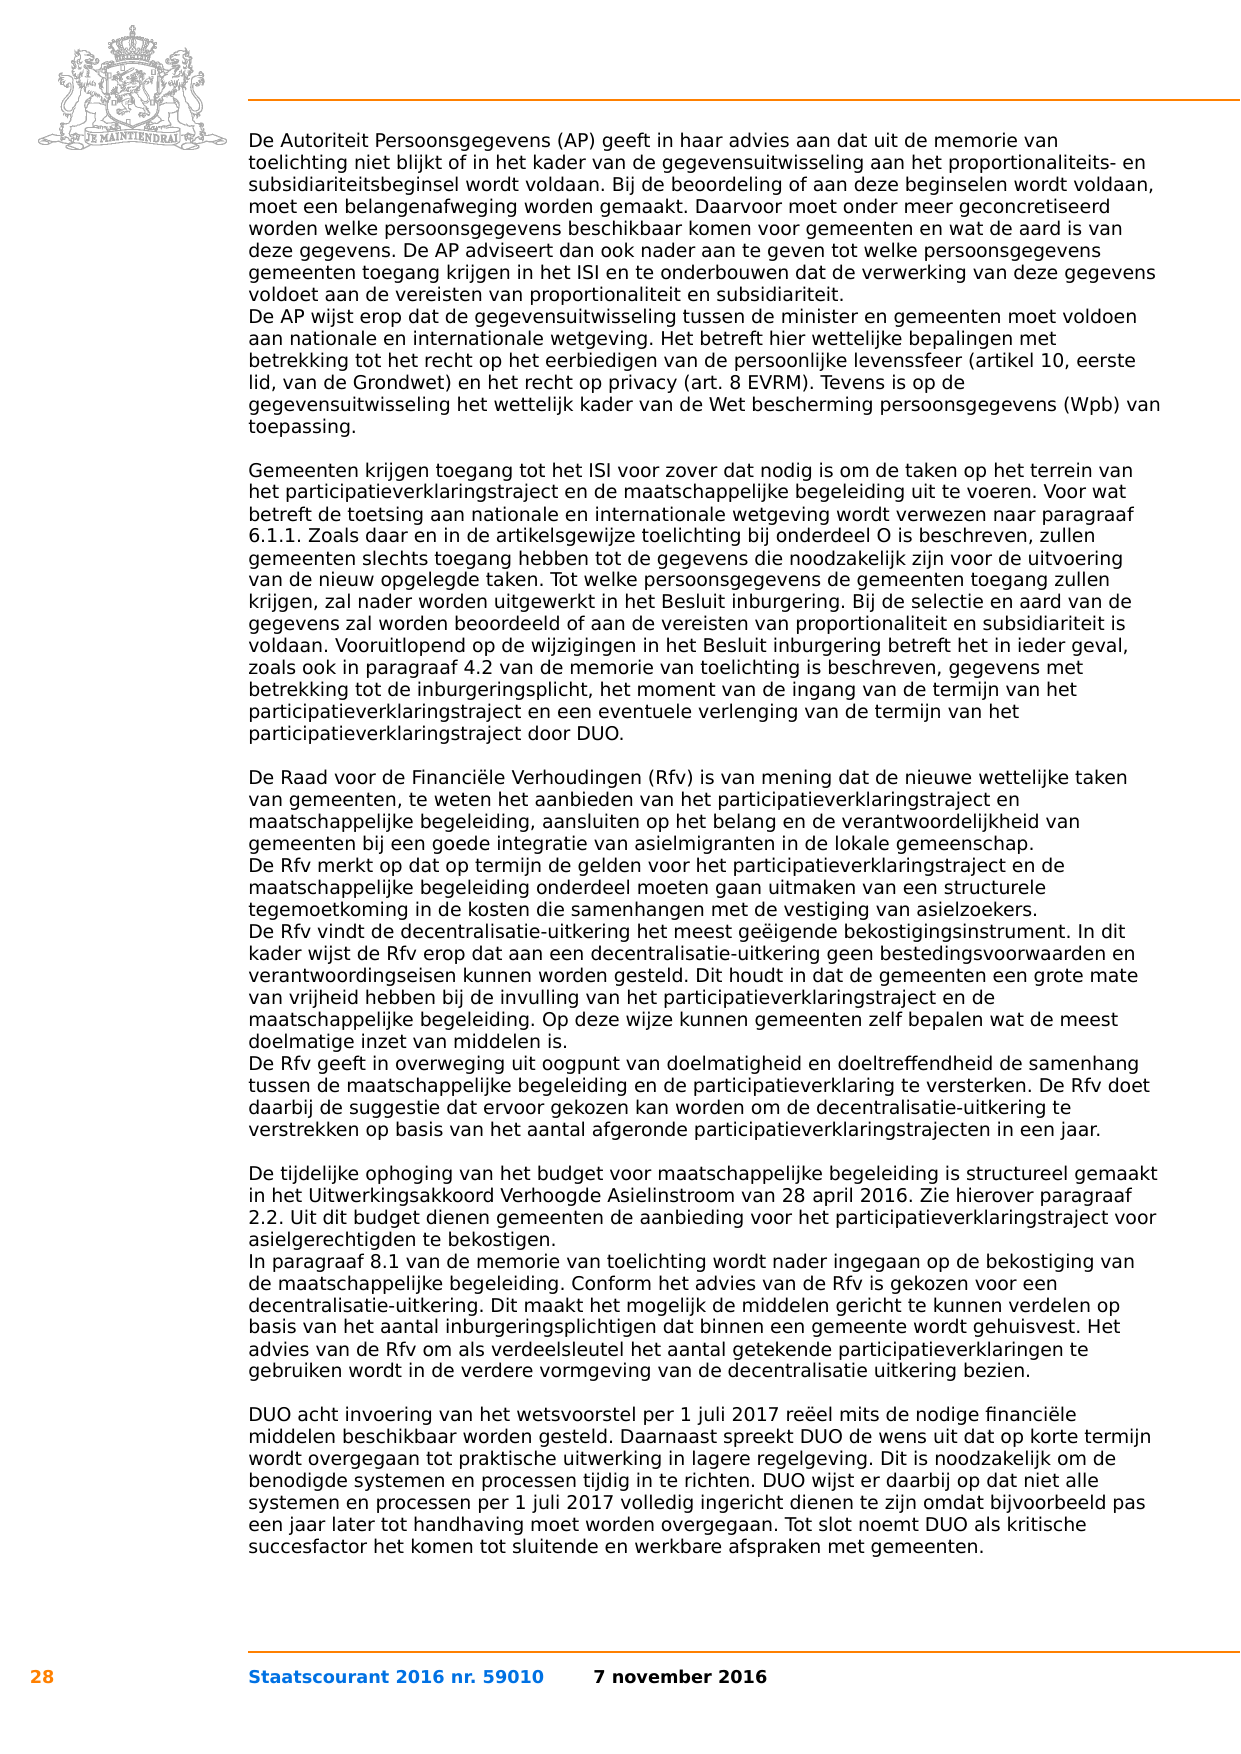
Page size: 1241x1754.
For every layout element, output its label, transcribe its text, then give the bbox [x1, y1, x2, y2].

text DUO acht invoering van het wetsvoorstel per 1 juli 2017 reëel mits de nodige financiële middelen beschikbaar worden gesteld. Daarnaast spreekt DUO de wens uit dat op korte termijn wordt overgegaan tot praktische uitwerking in lagere regelgeving. Dit is noodzakelijk om de benodigde systemen en processen tijdig in te richten. DUO wijst er daarbij op dat niet alle systemen en processen per 1 juli 2017 volledig ingericht dienen te zijn omdat bijvoorbeeld pas een jaar later tot handhaving moet worden overgegaan. Tot slot noemt DUO als kritische succesfactor het komen tot sluitende en werkbare afspraken met gemeenten. [248, 1404, 1163, 1558]
text De Rfv merkt op dat op termijn de gelden voor het participatieverklaringstraject en de maatschappelijke begeleiding onderdeel moeten gaan uitmaken van een structurele tegemoetkoming in de kosten die samenhangen met de vestiging van asielzoekers. [248, 855, 1163, 921]
text De tijdelijke ophoging van het budget voor maatschappelijke begeleiding is structureel gemaakt in het Uitwerkingsakkoord Verhoogde Asielinstroom van 28 april 2016. Zie hierover paragraaf 2.2. Uit dit budget dienen gemeenten de aanbieding voor het participatieverklaringstraject voor asielgerechtigden te bekostigen. [248, 1163, 1163, 1251]
text De Raad voor de Financiële Verhoudingen (Rfv) is van mening dat de nieuwe wettelijke taken van gemeenten, te weten het aanbieden van het participatieverklaringstraject en maatschappelijke begeleiding, aansluiten op het belang en de verantwoordelijkheid van gemeenten bij een goede integratie van asielmigranten in de lokale gemeenschap. [248, 767, 1163, 855]
text De Rfv vindt de decentralisatie-uitkering het meest geëigende bekostigingsinstrument. In dit kader wijst de Rfv erop dat aan een decentralisatie-uitkering geen bestedingsvoorwaarden en verantwoordingseisen kunnen worden gesteld. Dit houdt in dat de gemeenten een grote mate van vrijheid hebben bij de invulling van het participatieverklaringstraject en de maatschappelijke begeleiding. Op deze wijze kunnen gemeenten zelf bepalen wat de meest doelmatige inzet van middelen is. [248, 921, 1163, 1053]
picture [38, 25, 227, 150]
text De Autoriteit Persoonsgegevens (AP) geeft in haar advies aan dat uit de memorie van toelichting niet blijkt of in het kader van de gegevensuitwisseling aan het proportionaliteits- en subsidiariteitsbeginsel wordt voldaan. Bij de beoordeling of aan deze beginselen wordt voldaan, moet een belangenafweging worden gemaakt. Daarvoor moet onder meer geconcretiseerd worden welke persoonsgegevens beschikbaar komen voor gemeenten en wat de aard is van deze gegevens. De AP adviseert dan ook nader aan te geven tot welke persoonsgegevens gemeenten toegang krijgen in het ISI en te onderbouwen dat de verwerking van deze gegevens voldoet aan de vereisten van proportionaliteit en subsidiariteit. [248, 130, 1163, 306]
text In paragraaf 8.1 van de memorie van toelichting wordt nader ingegaan op de bekostiging van de maatschappelijke begeleiding. Conform het advies van de Rfv is gekozen voor een decentralisatie-uitkering. Dit maakt het mogelijk de middelen gericht te kunnen verdelen op basis van het aantal inburgeringsplichtigen dat binnen een gemeente wordt gehuisvest. Het advies van de Rfv om als verdeelsleutel het aantal getekende participatieverklaringen te gebruiken wordt in de verdere vormgeving van de decentralisatie uitkering bezien. [248, 1251, 1163, 1382]
text De AP wijst erop dat de gegevensuitwisseling tussen de minister en gemeenten moet voldoen aan nationale en internationale wetgeving. Het betreft hier wettelijke bepalingen met betrekking tot het recht op het eerbiedigen van de persoonlijke levenssfeer (artikel 10, eerste lid, van de Grondwet) en het recht op privacy (art. 8 EVRM). Tevens is op de gegevensuitwisseling het wettelijk kader van de Wet bescherming persoonsgegevens (Wpb) van toepassing. [248, 306, 1163, 438]
text De Rfv geeft in overweging uit oogpunt van doelmatigheid en doeltreffendheid de samenhang tussen de maatschappelijke begeleiding en de participatieverklaring te versterken. De Rfv doet daarbij de suggestie dat ervoor gekozen kan worden om de decentralisatie-uitkering te verstrekken op basis van het aantal afgeronde participatieverklaringstrajecten in een jaar. [248, 1053, 1163, 1141]
text Gemeenten krijgen toegang tot het ISI voor zover dat nodig is om de taken op het terrein van het participatieverklaringstraject en de maatschappelijke begeleiding uit te voeren. Voor wat betreft de toetsing aan nationale en internationale wetgeving wordt verwezen naar paragraaf 6.1.1. Zoals daar en in de artikelsgewijze toelichting bij onderdeel O is beschreven, zullen gemeenten slechts toegang hebben tot de gegevens die noodzakelijk zijn voor de uitvoering van de nieuw opgelegde taken. Tot welke persoonsgegevens de gemeenten toegang zullen krijgen, zal nader worden uitgewerkt in het Besluit inburgering. Bij de selectie en aard van de gegevens zal worden beoordeeld of aan de vereisten van proportionaliteit en subsidiariteit is voldaan. Vooruitlopend op de wijzigingen in het Besluit inburgering betreft het in ieder geval, zoals ook in paragraaf 4.2 van de memorie van toelichting is beschreven, gegevens met betrekking tot de inburgeringsplicht, het moment van de ingang van de termijn van het participatieverklaringstraject en een eventuele verlenging van de termijn van het participatieverklaringstraject door DUO. [248, 459, 1163, 745]
